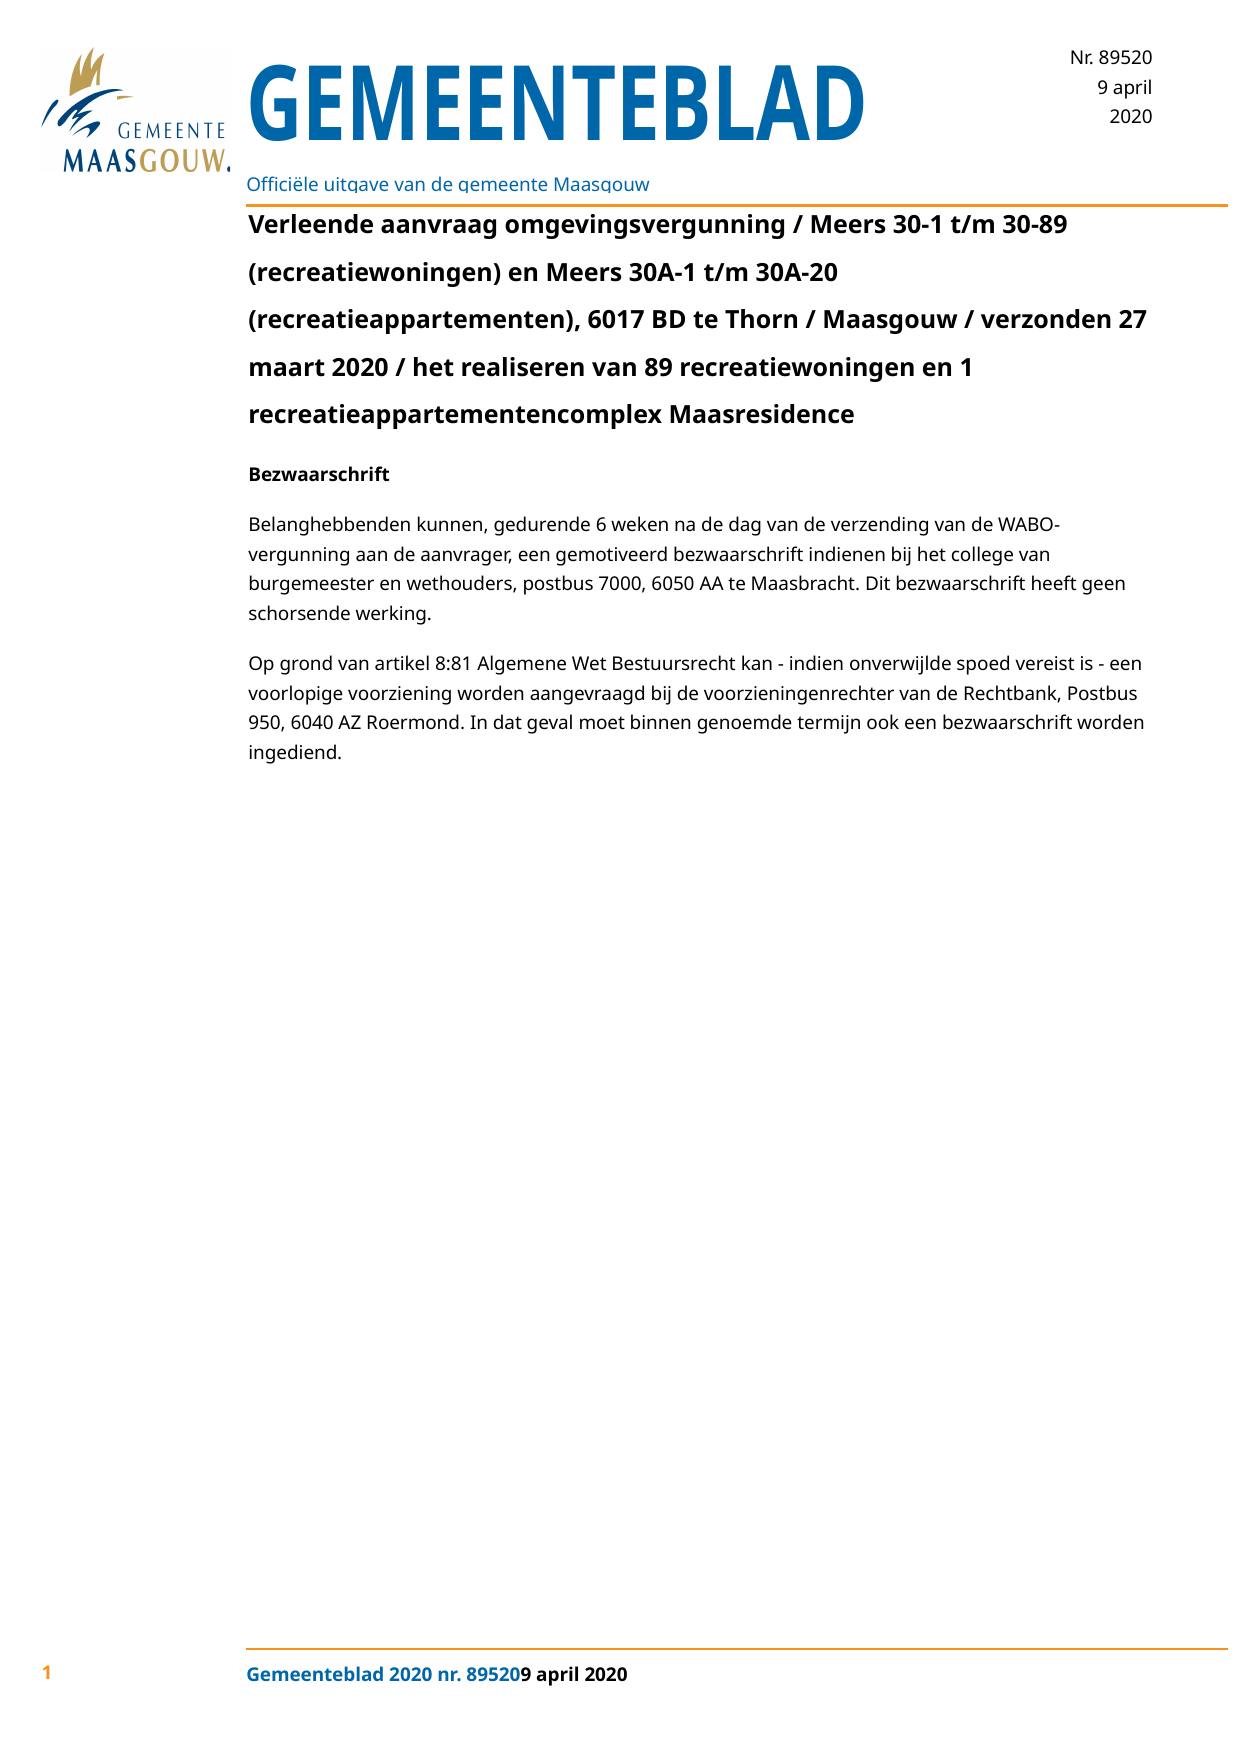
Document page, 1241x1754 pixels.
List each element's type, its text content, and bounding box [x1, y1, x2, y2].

text Op grond van artikel 8:81 Algemene Wet Bestuursrecht kan - indien onverwijlde spoed vereist is - een voorlopige voorziening worden aangevraagd bij de voorzieningenrechter van de Rechtbank, Postbus 950, 6040 AZ Roermond. In dat geval moet binnen genoemde termijn ook een bezwaarschrift worden ingediend. [248, 650, 1152, 765]
text Verleende aanvraag omgevingsvergunning / Meers 30-1 t/m 30-89 (recreatiewoningen) en Meers 30A-1 t/m 30A-20 (recreatieappartementen), 6017 BD te Thorn / Maasgouw / verzonden 27 maart 2020 / het realiseren van 89 recreatiewoningen en 1 recreatieappartementencomplex Maasresidence [248, 207, 1152, 431]
picture [41, 47, 231, 172]
text Belanghebbenden kunnen, gedurende 6 weken na de dag van de verzending van de WABO-vergunning aan de aanvrager, een gemotiveerd bezwaarschrift indienen bij het college van burgemeester en wethouders, postbus 7000, 6050 AA te Maasbracht. Dit bezwaarschrift heeft geen schorsende werking. [248, 511, 1152, 626]
text Bezwaarschrift [248, 461, 1152, 486]
